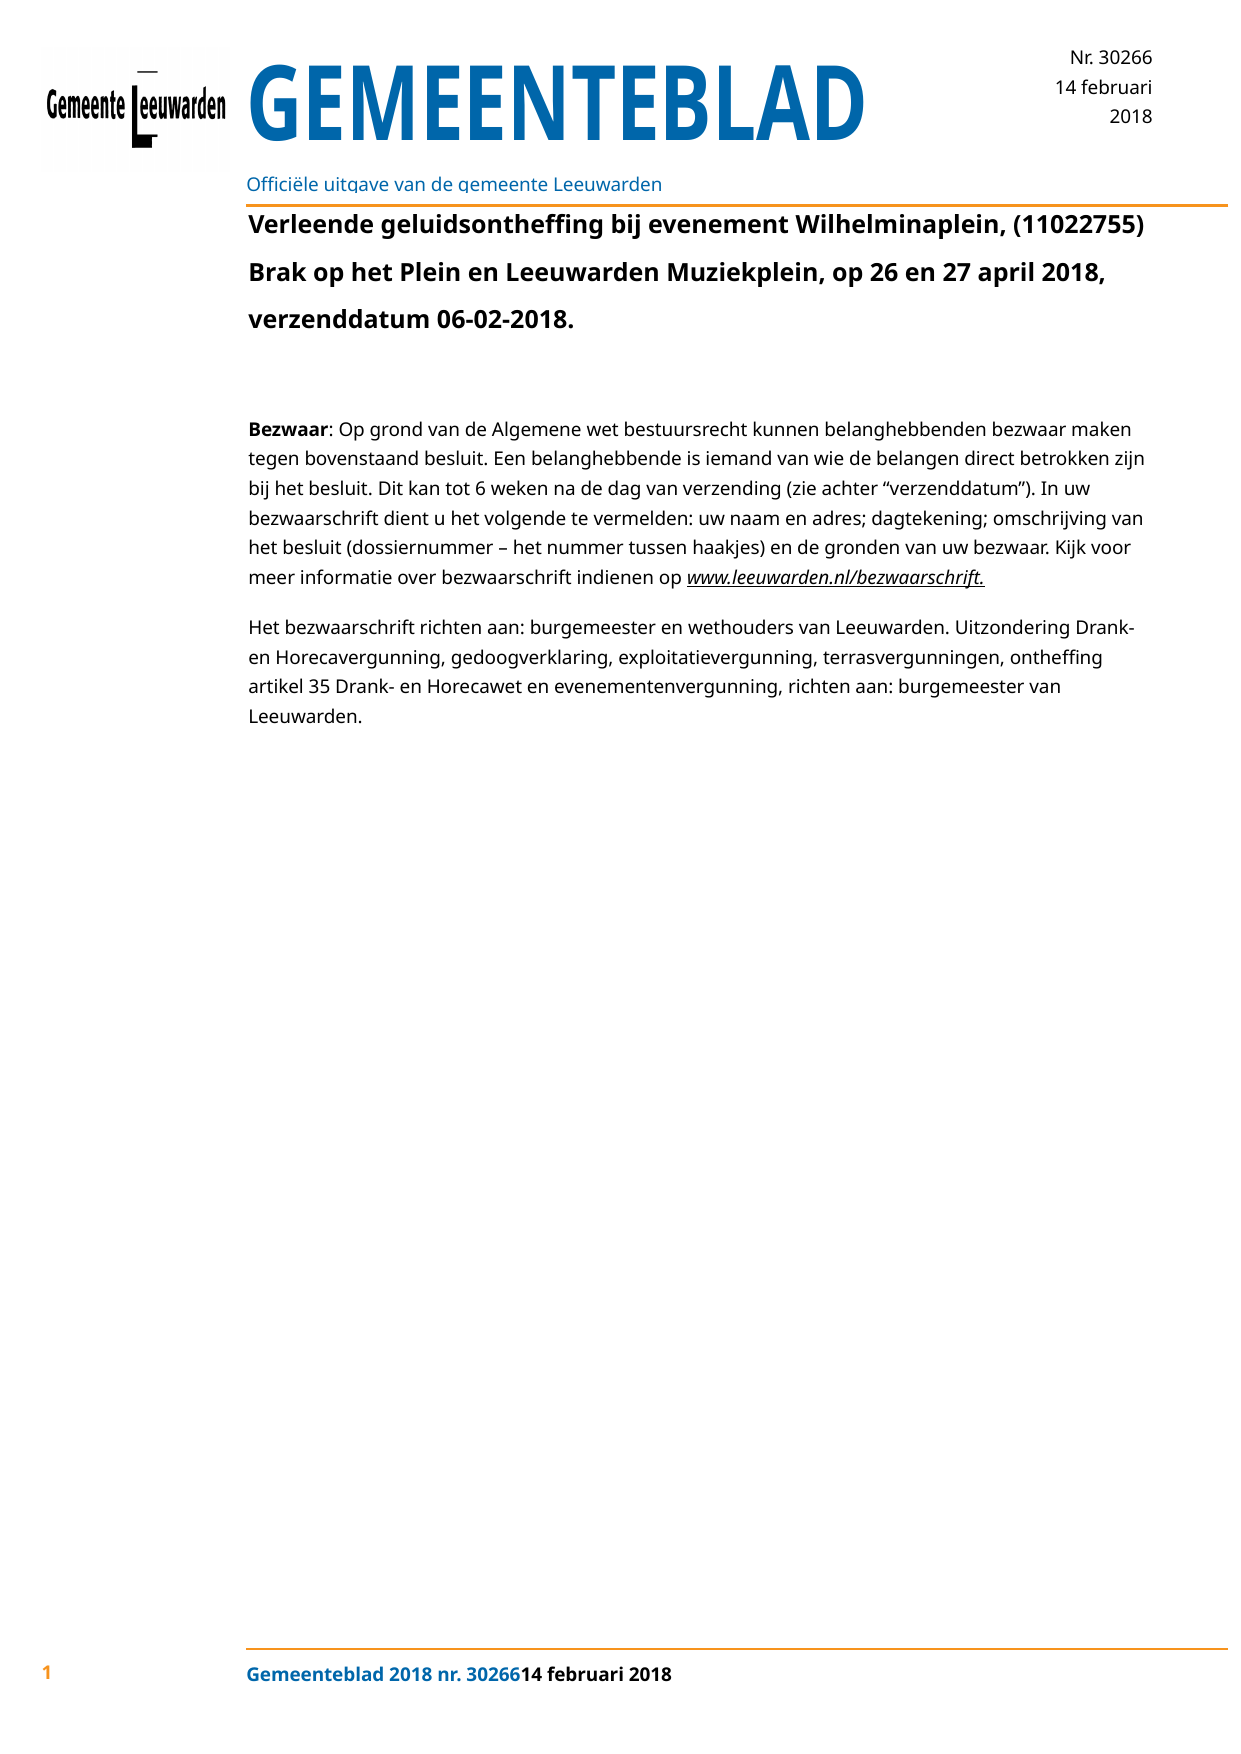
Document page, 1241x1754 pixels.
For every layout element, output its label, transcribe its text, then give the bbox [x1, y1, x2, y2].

text Bezwaar: Op grond van de Algemene wet bestuursrecht kunnen belanghebbenden bezwaar maken tegen bovenstaand besluit. Een belanghebbende is iemand van wie de belangen direct betrokken zijn bij het besluit. Dit kan tot 6 weken na de dag van verzending (zie achter “verzenddatum”). In uw bezwaarschrift dient u het volgende te vermelden: uw naam en adres; dagtekening; omschrijving van het besluit (dossiernummer – het nummer tussen haakjes) en de gronden van uw bezwaar. Kijk voor meer informatie over bezwaarschrift indienen op www.leeuwarden.nl/bezwaarschrift. [248, 416, 1152, 589]
picture [41, 47, 231, 172]
text Verleende geluidsontheffing bij evenement Wilhelminaplein, (11022755) Brak op het Plein en Leeuwarden Muziekplein, op 26 en 27 april 2018, verzenddatum 06-02-2018. [248, 207, 1152, 336]
text Het bezwaarschrift richten aan: burgemeester en wethouders van Leeuwarden. Uitzondering Drank- en Horecavergunning, gedoogverklaring, exploitatievergunning, terrasvergunningen, ontheffing artikel 35 Drank- en Horecawet en evenementenvergunning, richten aan: burgemeester van Leeuwarden. [248, 614, 1152, 729]
